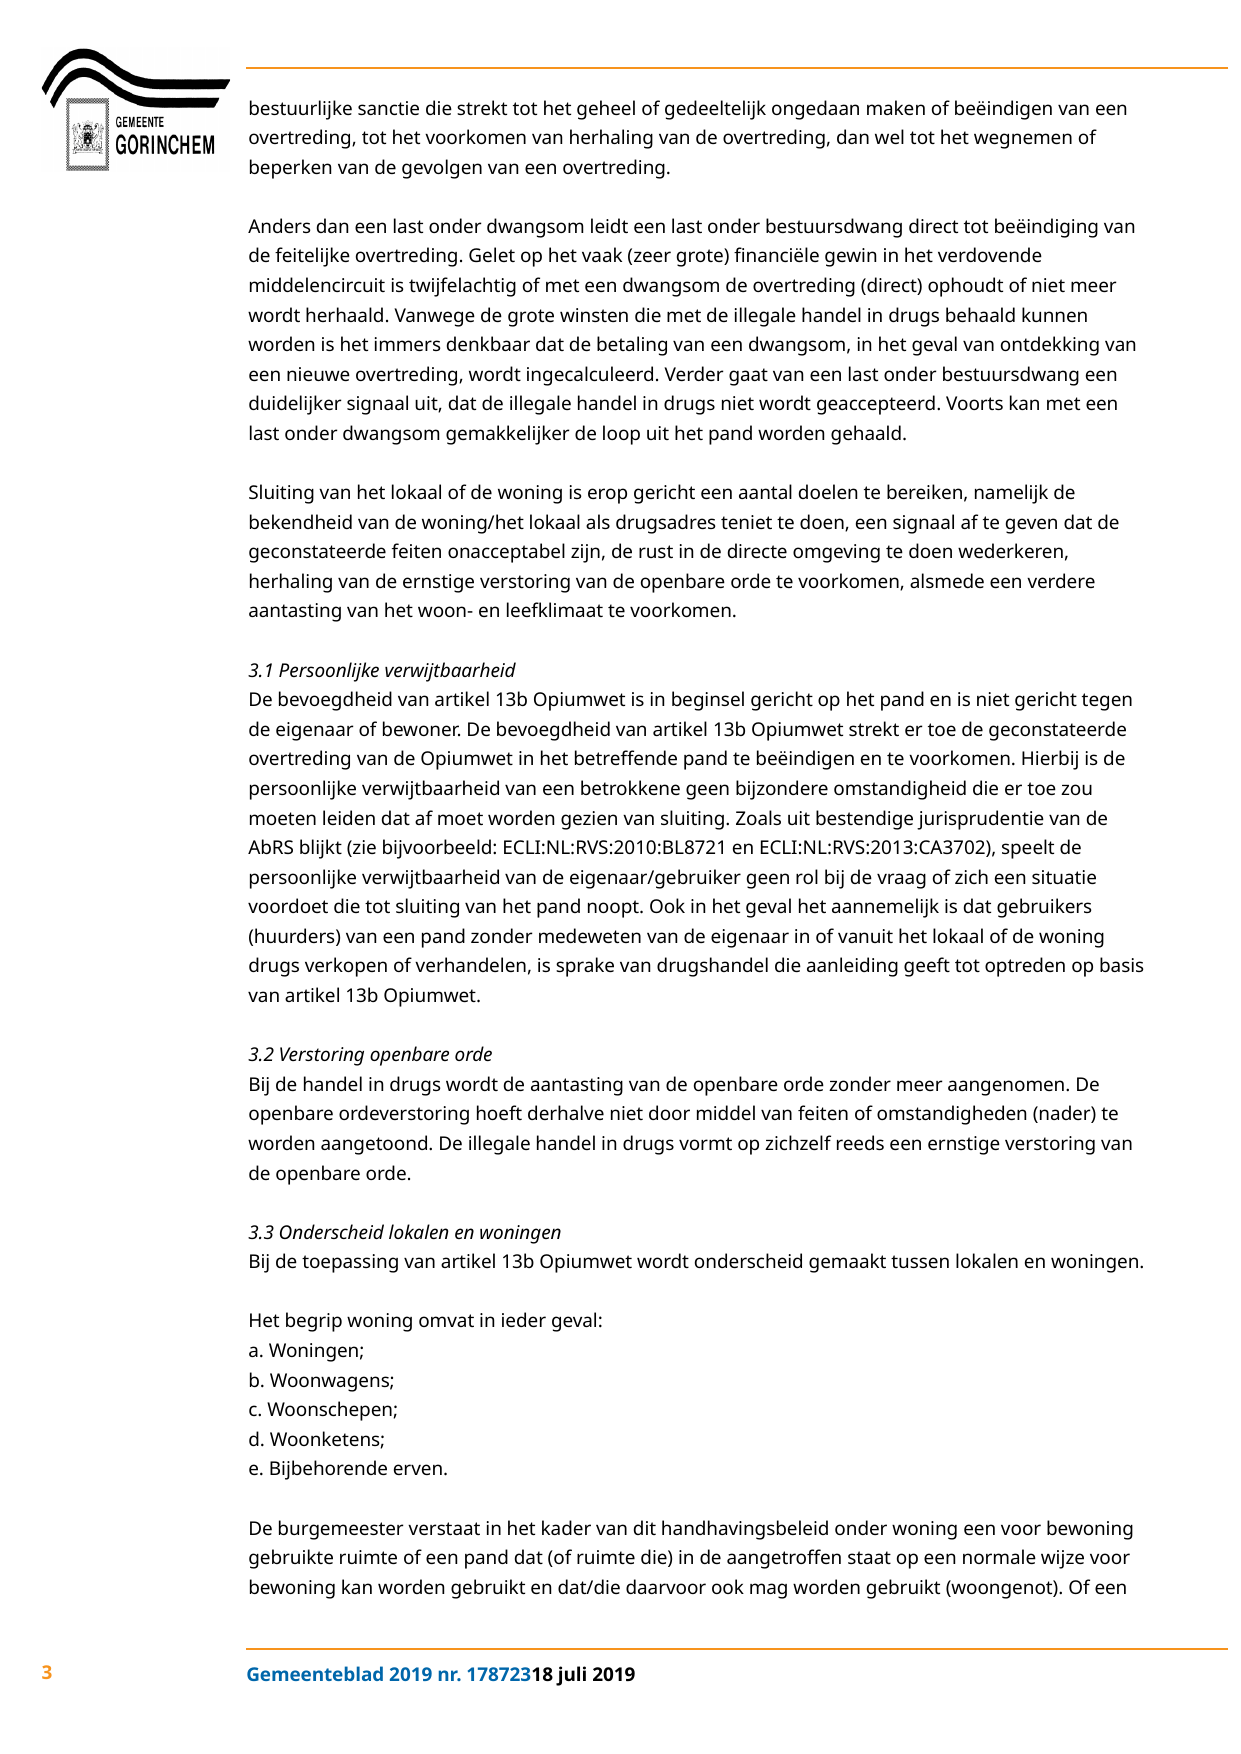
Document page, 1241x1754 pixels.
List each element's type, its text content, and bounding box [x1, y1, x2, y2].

text c. Woonschepen; [248, 1396, 1152, 1422]
text Het begrip woning omvat in ieder geval: [248, 1308, 1152, 1333]
text d. Woonketens; [248, 1426, 1152, 1452]
text 3.3 Onderscheid lokalen en woningen [248, 1219, 1152, 1245]
picture [41, 47, 231, 172]
text 3.2 Verstoring openbare orde [248, 1041, 1152, 1067]
text e. Bijbehorende erven. [248, 1456, 1152, 1481]
text a. Woningen; [248, 1337, 1152, 1363]
text De bevoegdheid van artikel 13b Opiumwet is in beginsel gericht op het pand en is niet gericht tegen de eigenaar of bewoner. De bevoegdheid van artikel 13b Opiumwet strekt er toe de geconstateerde overtreding van de Opiumwet in het betreffende pand te beëindigen en te voorkomen. Hierbij is de persoonlijke verwijtbaarheid van een betrokkene geen bijzondere omstandigheid die er toe zou moeten leiden dat af moet worden gezien van sluiting. Zoals uit bestendige jurisprudentie van de AbRS blijkt (zie bijvoorbeeld: ECLI:NL:RVS:2010:BL8721 en ECLI:NL:RVS:2013:CA3702), speelt de persoonlijke verwijtbaarheid van de eigenaar/gebruiker geen rol bij de vraag of zich een situatie voordoet die tot sluiting van het pand noopt. Ook in het geval het aannemelijk is dat gebruikers (huurders) van een pand zonder medeweten van de eigenaar in of vanuit het lokaal of de woning drugs verkopen of verhandelen, is sprake van drugshandel die aanleiding geeft tot optreden op basis van artikel 13b Opiumwet. [248, 686, 1152, 1008]
text bestuurlijke sanctie die strekt tot het geheel of gedeeltelijk ongedaan maken of beëindigen van een overtreding, tot het voorkomen van herhaling van de overtreding, dan wel tot het wegnemen of beperken van de gevolgen van een overtreding. [248, 95, 1152, 180]
text Bij de handel in drugs wordt de aantasting van de openbare orde zonder meer aangenomen. De openbare ordeverstoring hoeft derhalve niet door middel van feiten of omstandigheden (nader) te worden aangetoond. De illegale handel in drugs vormt op zichzelf reeds een ernstige verstoring van de openbare orde. [248, 1071, 1152, 1186]
text 3.1 Persoonlijke verwijtbaarheid [248, 657, 1152, 683]
text Anders dan een last onder dwangsom leidt een last onder bestuursdwang direct tot beëindiging van de feitelijke overtreding. Gelet op het vaak (zeer grote) financiële gewin in het verdovende middelencircuit is twijfelachtig of met een dwangsom de overtreding (direct) ophoudt of niet meer wordt herhaald. Vanwege de grote winsten die met de illegale handel in drugs behaald kunnen worden is het immers denkbaar dat de betaling van een dwangsom, in het geval van ontdekking van een nieuwe overtreding, wordt ingecalculeerd. Verder gaat van een last onder bestuursdwang een duidelijker signaal uit, dat de illegale handel in drugs niet wordt geaccepteerd. Voorts kan met een last onder dwangsom gemakkelijker de loop uit het pand worden gehaald. [248, 213, 1152, 446]
text b. Woonwagens; [248, 1367, 1152, 1393]
text De burgemeester verstaat in het kader van dit handhavingsbeleid onder woning een voor bewoning gebruikte ruimte of een pand dat (of ruimte die) in de aangetroffen staat op een normale wijze voor bewoning kan worden gebruikt en dat/die daarvoor ook mag worden gebruikt (woongenot). Of een [248, 1515, 1152, 1600]
text Sluiting van het lokaal of de woning is erop gericht een aantal doelen te bereiken, namelijk de bekendheid van de woning/het lokaal als drugsadres teniet te doen, een signaal af te geven dat de geconstateerde feiten onacceptabel zijn, de rust in de directe omgeving te doen wederkeren, herhaling van de ernstige verstoring van de openbare orde te voorkomen, alsmede een verdere aantasting van het woon- en leefklimaat te voorkomen. [248, 479, 1152, 623]
text Bij de toepassing van artikel 13b Opiumwet wordt onderscheid gemaakt tussen lokalen en woningen. [248, 1248, 1152, 1274]
